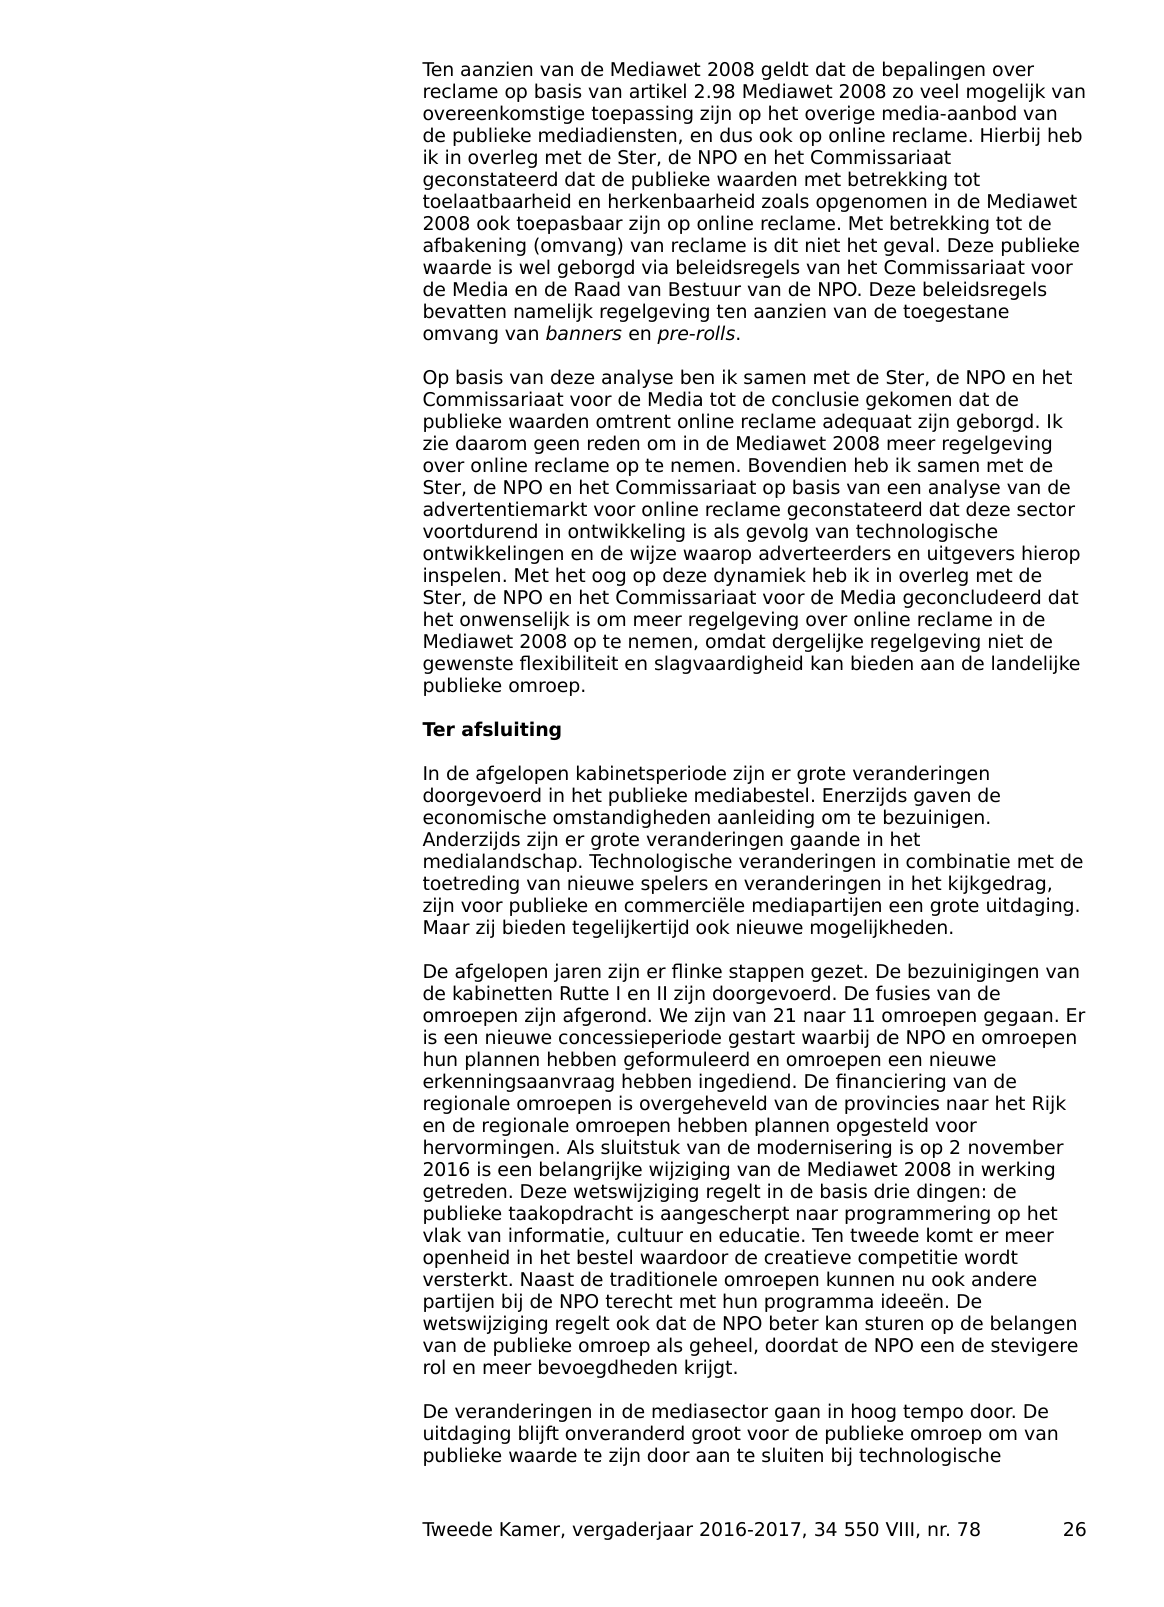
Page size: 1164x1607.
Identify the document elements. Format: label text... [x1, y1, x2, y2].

subtitle Ter afsluiting [422, 719, 1087, 741]
text Op basis van deze analyse ben ik samen met de Ster, de NPO en het Commissariaat voor de Media tot de conclusie gekomen dat de publieke waarden omtrent online reclame adequaat zijn geborgd. Ik zie daarom geen reden om in de Mediawet 2008 meer regelgeving over online reclame op te nemen. Bovendien heb ik samen met de Ster, de NPO en het Commissariaat op basis van een analyse van de advertentiemarkt voor online reclame geconstateerd dat deze sector voortdurend in ontwikkeling is als gevolg van technologische ontwikkelingen en de wijze waarop adverteerders en uitgevers hierop inspelen. Met het oog op deze dynamiek heb ik in overleg met de Ster, de NPO en het Commissariaat voor de Media geconcludeerd dat het onwenselijk is om meer regelgeving over online reclame in de Mediawet 2008 op te nemen, omdat dergelijke regelgeving niet de gewenste flexibiliteit en slagvaardigheid kan bieden aan de landelijke publieke omroep. [422, 367, 1087, 697]
text De veranderingen in de mediasector gaan in hoog tempo door. De uitdaging blijft onveranderd groot voor de publieke omroep om van publieke waarde te zijn door aan te sluiten bij technologische [422, 1401, 1087, 1467]
text Ten aanzien van de Mediawet 2008 geldt dat de bepalingen over reclame op basis van artikel 2.98 Mediawet 2008 zo veel mogelijk van overeenkomstige toepassing zijn op het overige media-aanbod van de publieke mediadiensten, en dus ook op online reclame. Hierbij heb ik in overleg met de Ster, de NPO en het Commissariaat geconstateerd dat de publieke waarden met betrekking tot toelaatbaarheid en herkenbaarheid zoals opgenomen in de Mediawet 2008 ook toepasbaar zijn op online reclame. Met betrekking tot de afbakening (omvang) van reclame is dit niet het geval. Deze publieke waarde is wel geborgd via beleidsregels van het Commissariaat voor de Media en de Raad van Bestuur van de NPO. Deze beleidsregels bevatten namelijk regelgeving ten aanzien van de toegestane omvang van banners en pre-rolls. [422, 59, 1087, 345]
text De afgelopen jaren zijn er flinke stappen gezet. De bezuinigingen van de kabinetten Rutte I en II zijn doorgevoerd. De fusies van de omroepen zijn afgerond. We zijn van 21 naar 11 omroepen gegaan. Er is een nieuwe concessieperiode gestart waarbij de NPO en omroepen hun plannen hebben geformuleerd en omroepen een nieuwe erkenningsaanvraag hebben ingediend. De financiering van de regionale omroepen is overgeheveld van de provincies naar het Rijk en de regionale omroepen hebben plannen opgesteld voor hervormingen. Als sluitstuk van de modernisering is op 2 november 2016 is een belangrijke wijziging van de Mediawet 2008 in werking getreden. Deze wetswijziging regelt in de basis drie dingen: de publieke taakopdracht is aangescherpt naar programmering op het vlak van informatie, cultuur en educatie. Ten tweede komt er meer openheid in het bestel waardoor de creatieve competitie wordt versterkt. Naast de traditionele omroepen kunnen nu ook andere partijen bij de NPO terecht met hun programma ideeën. De wetswijziging regelt ook dat de NPO beter kan sturen op de belangen van de publieke omroep als geheel, doordat de NPO een de stevigere rol en meer bevoegdheden krijgt. [422, 961, 1087, 1379]
text In de afgelopen kabinetsperiode zijn er grote veranderingen doorgevoerd in het publieke mediabestel. Enerzijds gaven de economische omstandigheden aanleiding om te bezuinigen. Anderzijds zijn er grote veranderingen gaande in het medialandschap. Technologische veranderingen in combinatie met de toetreding van nieuwe spelers en veranderingen in het kijkgedrag, zijn voor publieke en commerciële mediapartijen een grote uitdaging. Maar zij bieden tegelijkertijd ook nieuwe mogelijkheden. [422, 763, 1087, 939]
